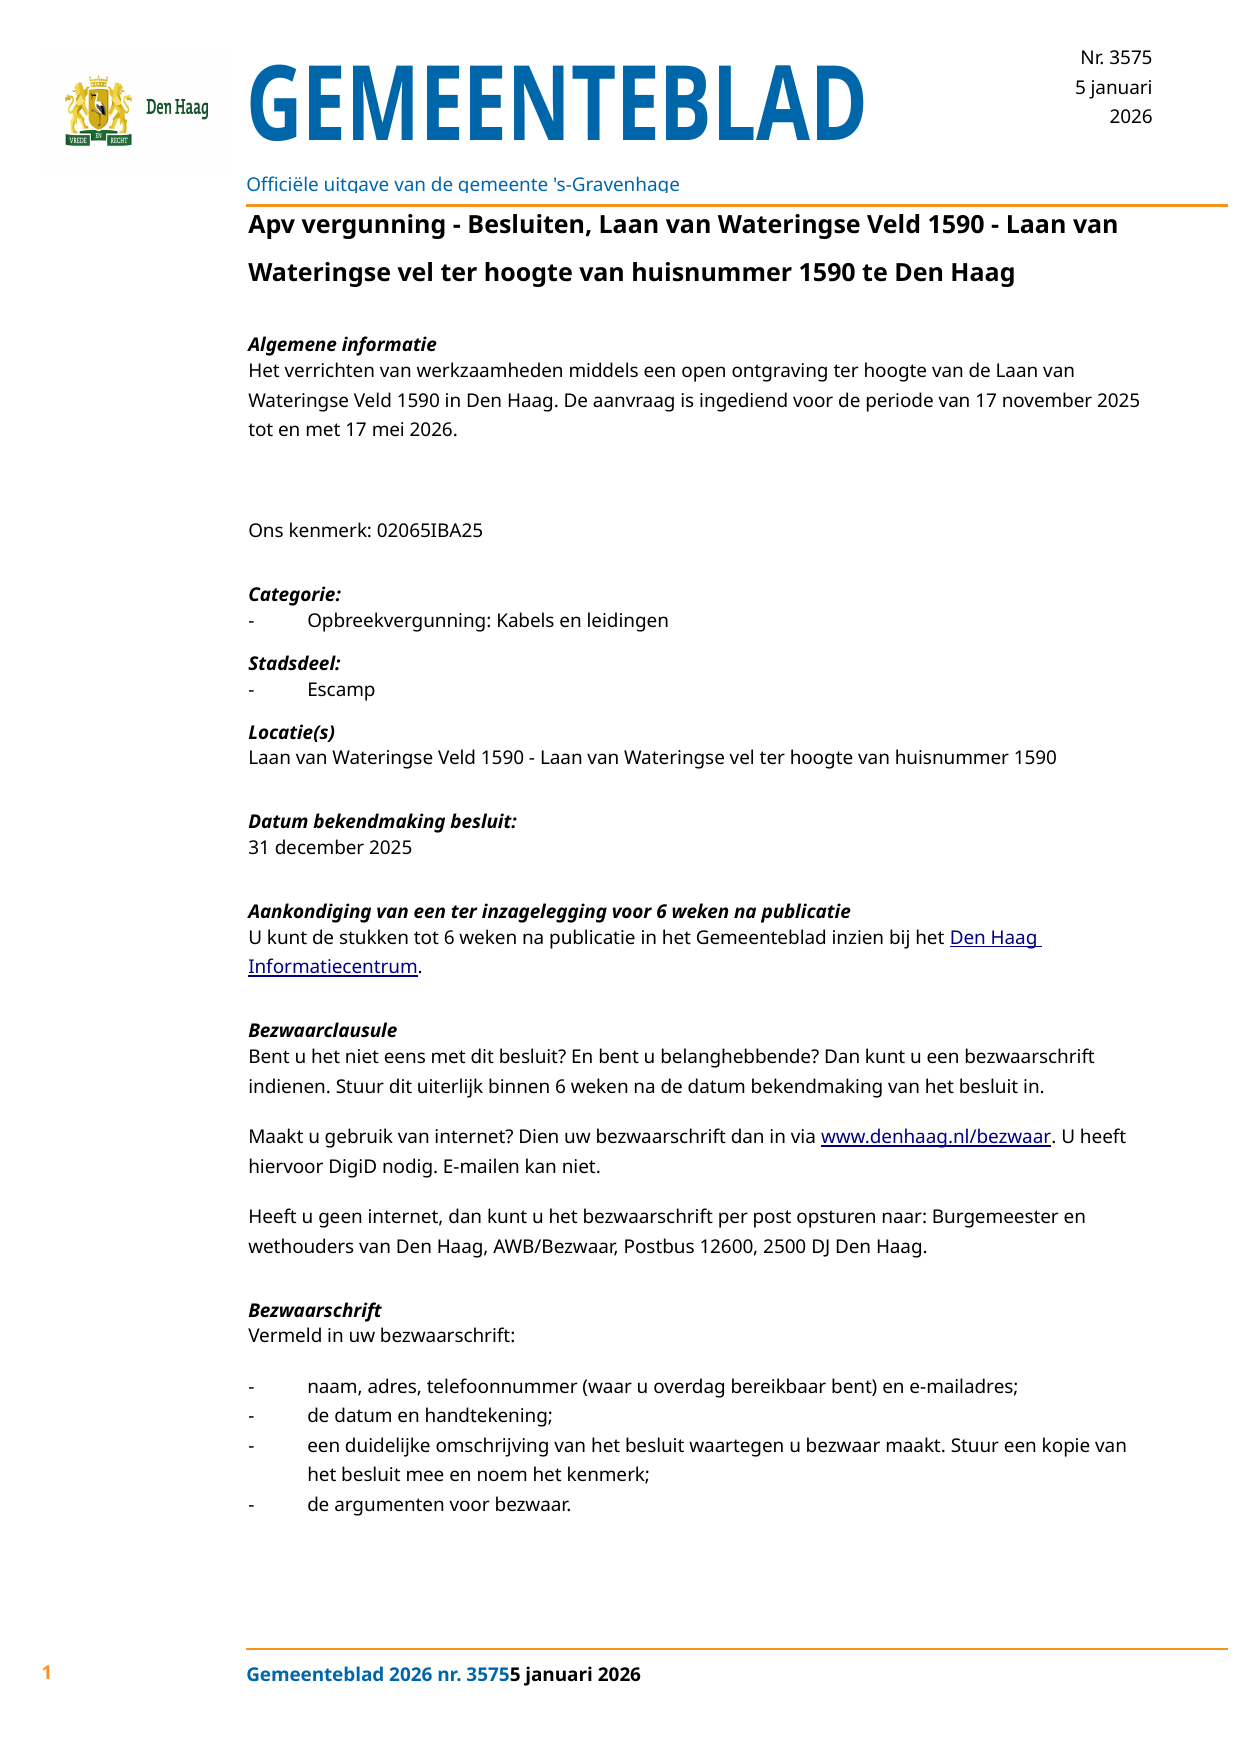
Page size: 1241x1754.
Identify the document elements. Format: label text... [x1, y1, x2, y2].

text Categorie: [248, 581, 1152, 607]
text Apv vergunning - Besluiten, Laan van Wateringse Veld 1590 - Laan van Wateringse vel ter hoogte van huisnummer 1590 te Den Haag [248, 207, 1152, 288]
text Bezwaarclausule [248, 1017, 1152, 1043]
text Stadsdeel: [248, 650, 1152, 676]
text Datum bekendmaking besluit: [248, 808, 1152, 834]
text Locatie(s) [248, 719, 1152, 744]
list de datum en handtekening; [248, 1402, 1152, 1428]
list Escamp [248, 676, 1152, 701]
list naam, adres, telefoonnummer (waar u overdag bereikbaar bent) en e-mailadres; [248, 1373, 1152, 1399]
text Ons kenmerk: 02065IBA25 [248, 517, 1152, 543]
text Aankondiging van een ter inzagelegging voor 6 weken na publicatie [248, 898, 1152, 924]
text 31 december 2025 [248, 834, 1152, 860]
text Bent u het niet eens met dit besluit? En bent u belanghebbende? Dan kunt u een bezwaarschrift indienen. Stuur dit uiterlijk binnen 6 weken na de datum bekendmaking van het besluit in. [248, 1043, 1152, 1098]
picture [41, 47, 231, 172]
list een duidelijke omschrijving van het besluit waartegen u bezwaar maakt. Stuur een kopie van het besluit mee en noem het kenmerk; [248, 1432, 1152, 1487]
list Opbreekvergunning: Kabels en leidingen [248, 607, 1152, 633]
text Laan van Wateringse Veld 1590 - Laan van Wateringse vel ter hoogte van huisnummer 1590 [248, 744, 1152, 770]
text U kunt de stukken tot 6 weken na publicatie in het Gemeenteblad inzien bij het Den Haag Informatiecentrum. [248, 924, 1152, 979]
text Vermeld in uw bezwaarschrift: [248, 1322, 1152, 1348]
text Heeft u geen internet, dan kunt u het bezwaarschrift per post opsturen naar: Burgemeester en wethouders van Den Haag, AWB/Bezwaar, Postbus 12600, 2500 DJ Den Haag. [248, 1203, 1152, 1258]
text Bezwaarschrift [248, 1297, 1152, 1322]
text Het verrichten van werkzaamheden middels een open ontgraving ter hoogte van de Laan van Wateringse Veld 1590 in Den Haag. De aanvraag is ingediend voor de periode van 17 november 2025 tot en met 17 mei 2026. [248, 357, 1152, 442]
text Algemene informatie [248, 331, 1152, 357]
list de argumenten voor bezwaar. [248, 1491, 1152, 1517]
text Maakt u gebruik van internet? Dien uw bezwaarschrift dan in via www.denhaag.nl/bezwaar. U heeft hiervoor DigiD nodig. E-mailen kan niet. [248, 1123, 1152, 1178]
